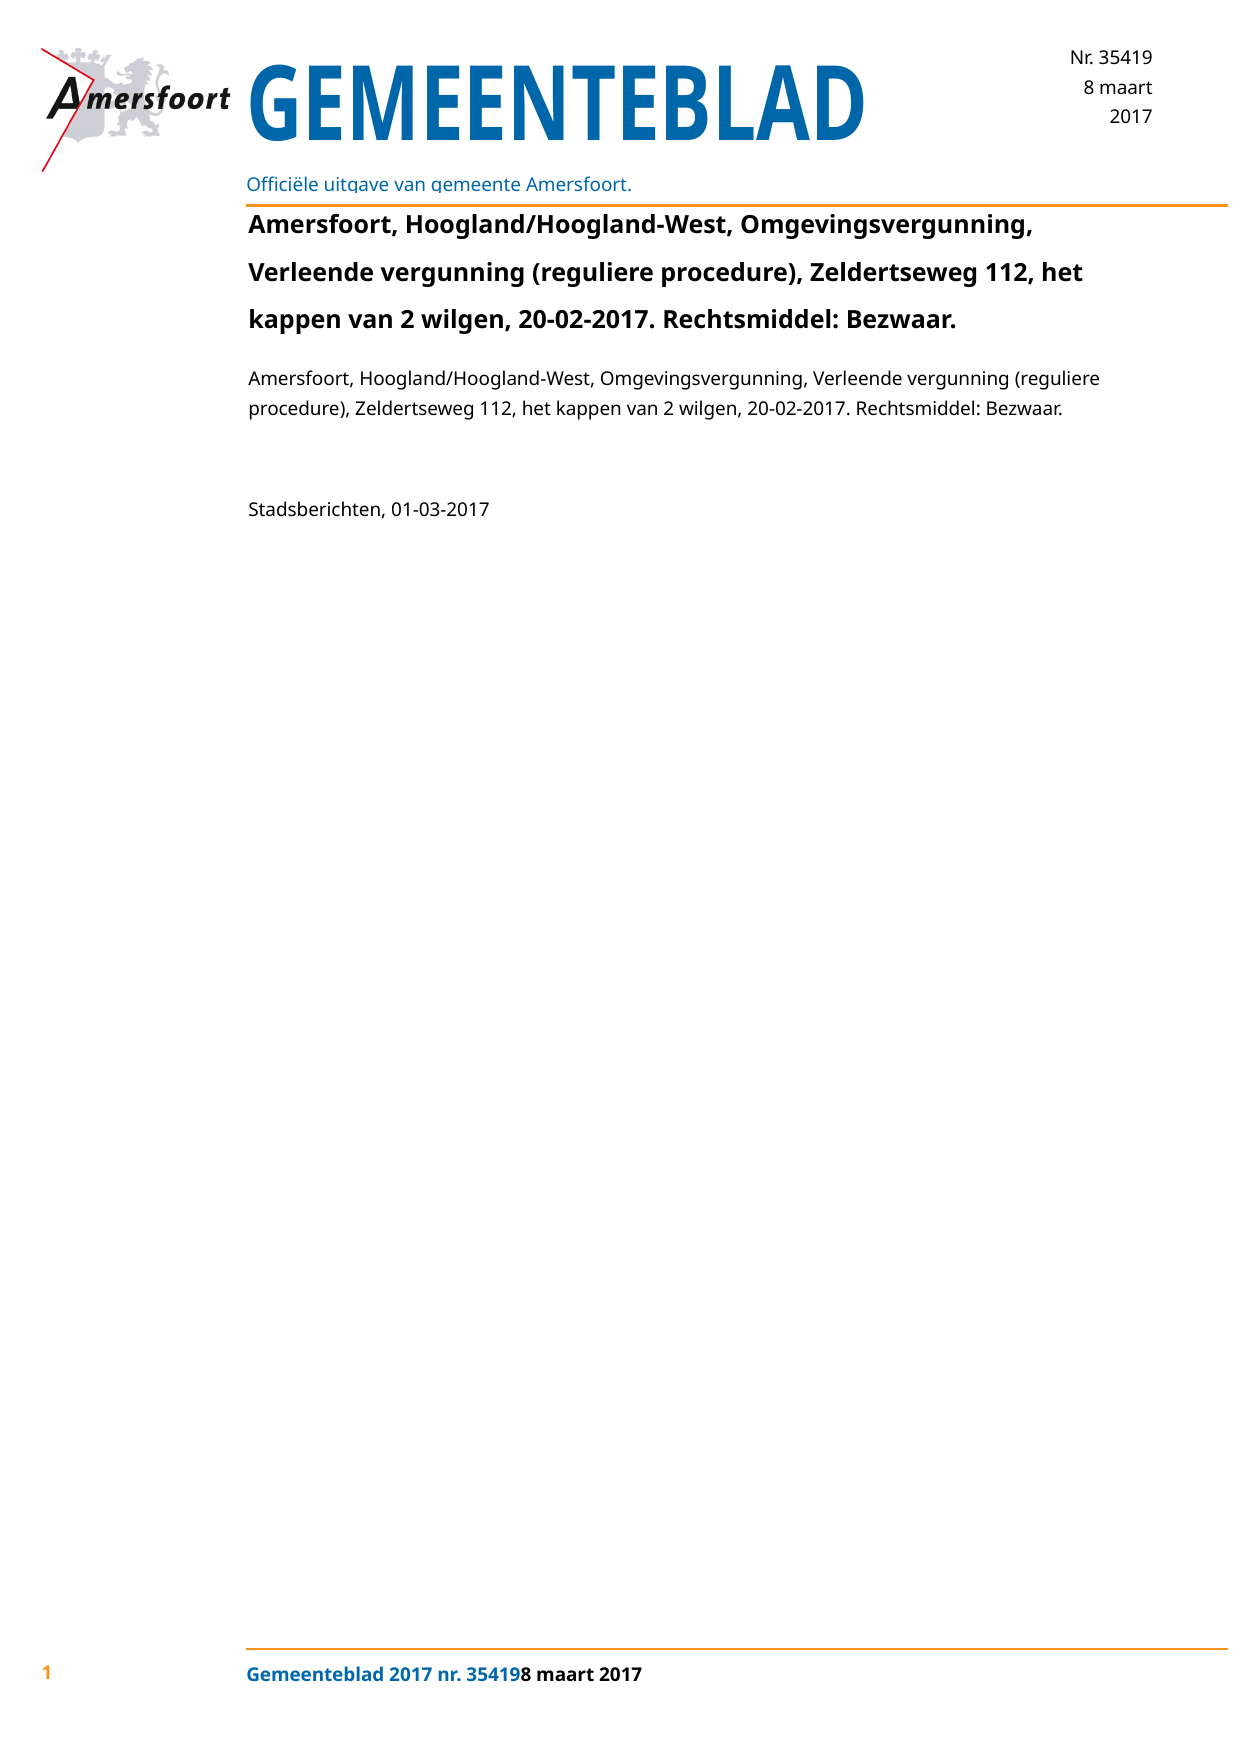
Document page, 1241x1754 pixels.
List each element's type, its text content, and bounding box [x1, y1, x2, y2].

text Amersfoort, Hoogland/Hoogland-West, Omgevingsvergunning, Verleende vergunning (reguliere procedure), Zeldertseweg 112, het kappen van 2 wilgen, 20-02-2017. Rechtsmiddel: Bezwaar. [248, 207, 1152, 336]
picture [41, 47, 231, 172]
text Amersfoort, Hoogland/Hoogland-West, Omgevingsvergunning, Verleende vergunning (reguliere procedure), Zeldertseweg 112, het kappen van 2 wilgen, 20-02-2017. Rechtsmiddel: Bezwaar. [248, 366, 1152, 421]
text Stadsberichten, 01-03-2017 [248, 496, 1152, 522]
